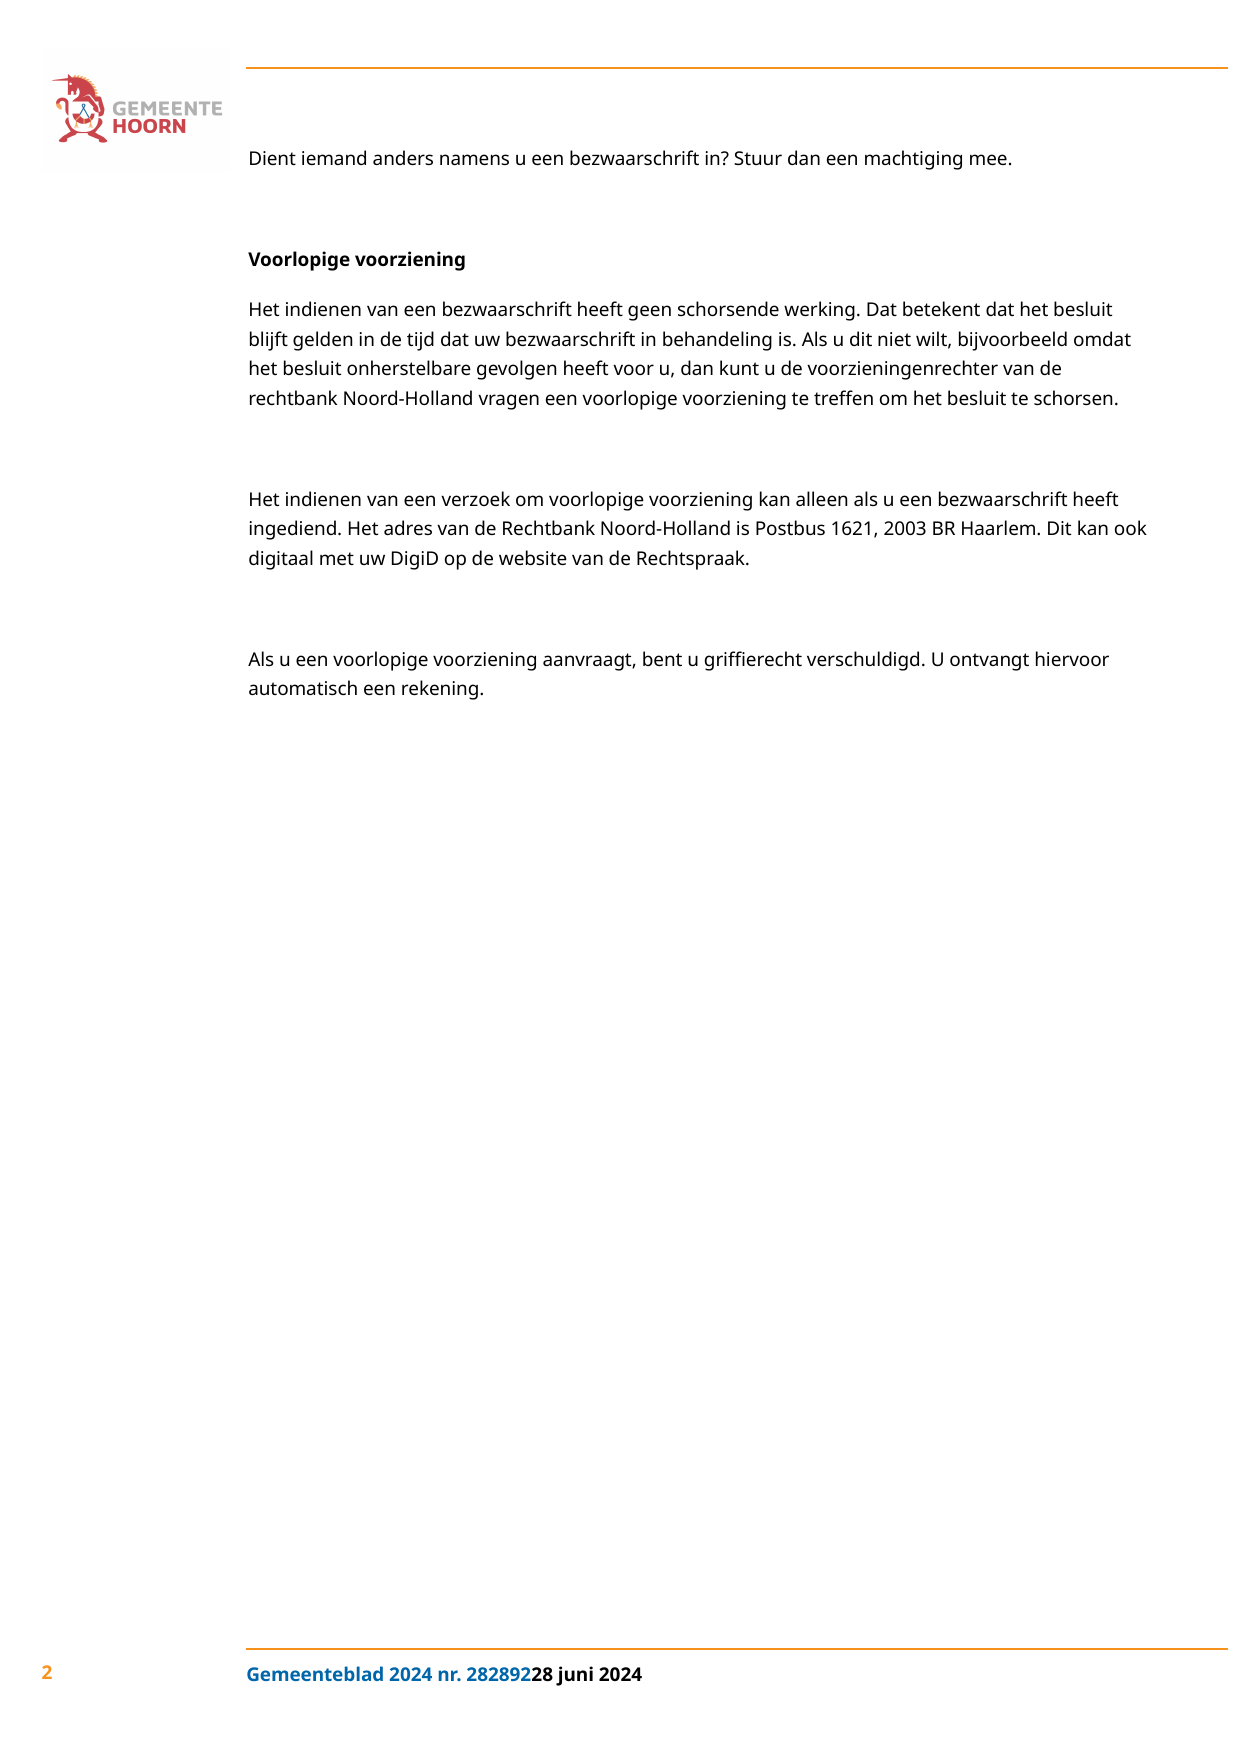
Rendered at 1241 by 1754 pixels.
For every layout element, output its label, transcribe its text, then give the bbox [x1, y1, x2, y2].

text Het indienen van een bezwaarschrift heeft geen schorsende werking. Dat betekent dat het besluit blijft gelden in de tijd dat uw bezwaarschrift in behandeling is. Als u dit niet wilt, bijvoorbeeld omdat het besluit onherstelbare gevolgen heeft voor u, dan kunt u de voorzieningenrechter van de rechtbank Noord-Holland vragen een voorlopige voorziening te treffen om het besluit te schorsen. [248, 296, 1152, 411]
text Als u een voorlopige voorziening aanvraagt, bent u griffierecht verschuldigd. U ontvangt hiervoor automatisch een rekening. [248, 646, 1152, 701]
text Voorlopige voorziening [248, 246, 1152, 272]
picture [41, 47, 231, 172]
text Dient iemand anders namens u een bezwaarschrift in? Stuur dan een machtiging mee. [248, 145, 1152, 171]
text Het indienen van een verzoek om voorlopige voorziening kan alleen als u een bezwaarschrift heeft ingediend. Het adres van de Rechtbank Noord-Holland is Postbus 1621, 2003 BR Haarlem. Dit kan ook digitaal met uw DigiD op de website van de Rechtspraak. [248, 486, 1152, 571]
